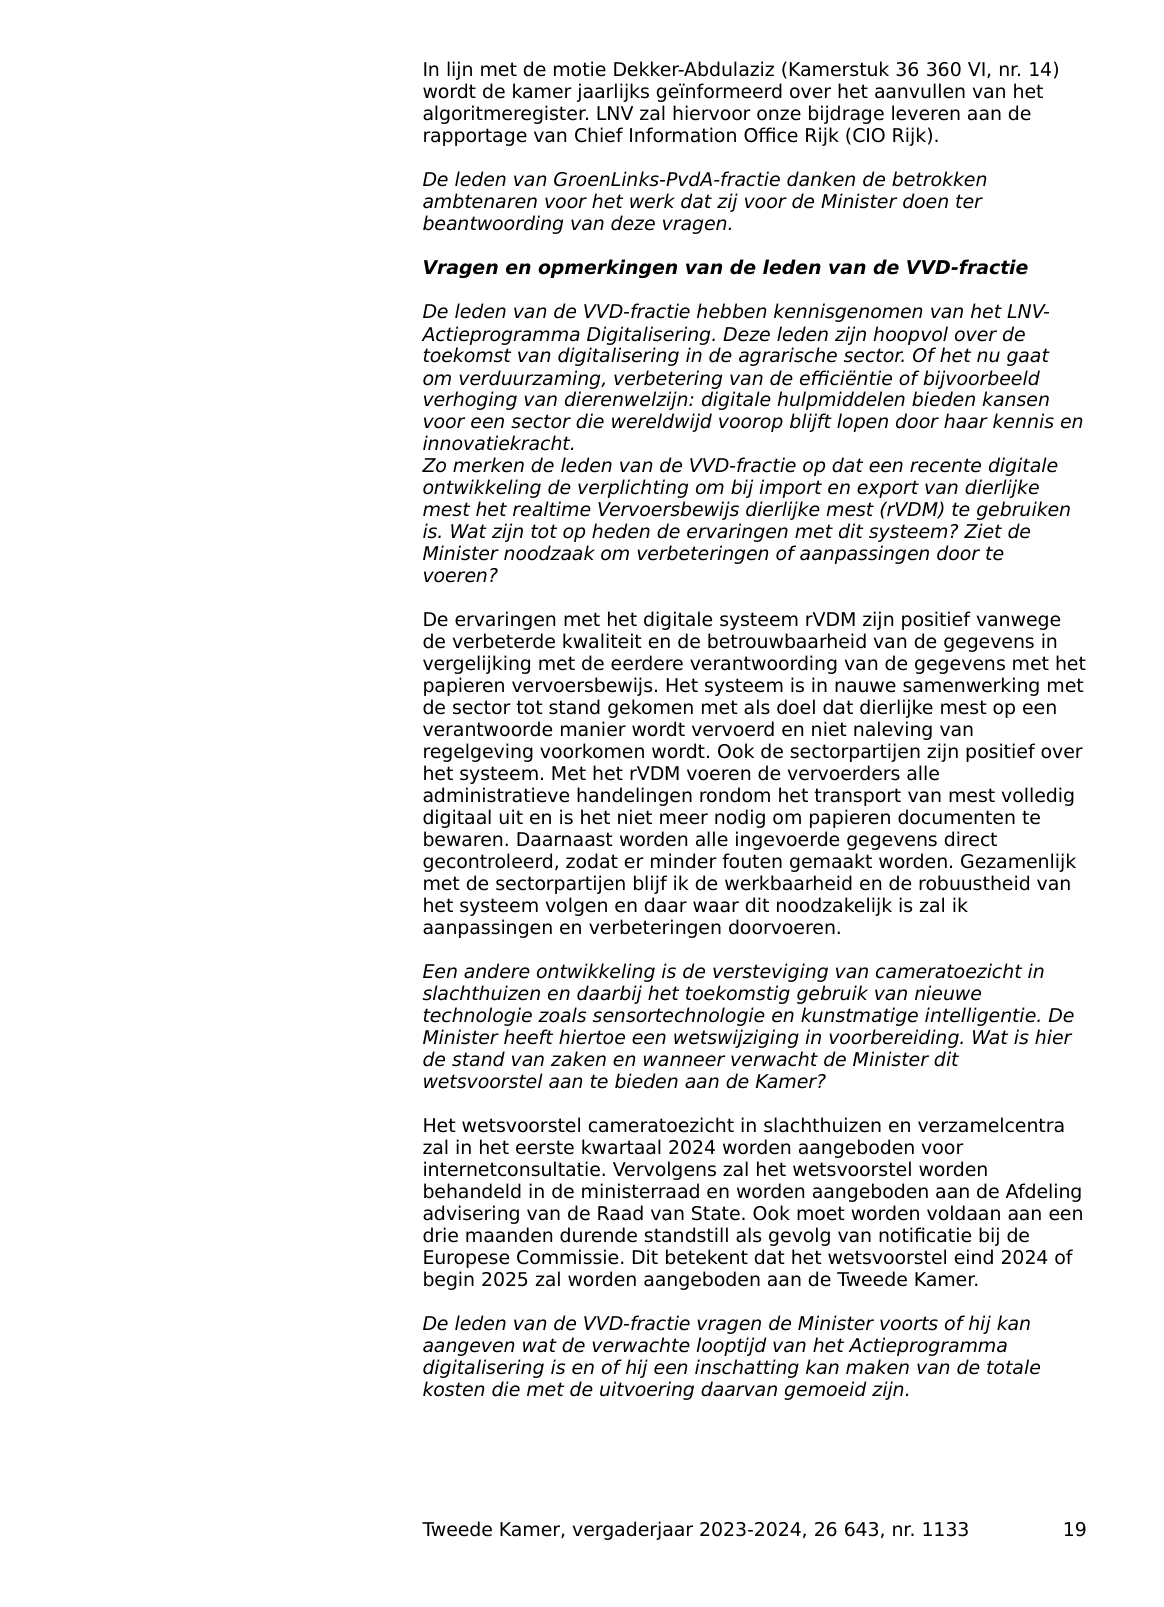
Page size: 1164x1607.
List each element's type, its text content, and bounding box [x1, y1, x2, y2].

text De leden van de VVD-fractie hebben kennisgenomen van het LNV-Actieprogramma Digitalisering. Deze leden zijn hoopvol over de toekomst van digitalisering in de agrarische sector. Of het nu gaat om verduurzaming, verbetering van de efficiëntie of bijvoorbeeld verhoging van dierenwelzijn: digitale hulpmiddelen bieden kansen voor een sector die wereldwijd voorop blijft lopen door haar kennis en innovatiekracht. [422, 301, 1087, 455]
text De leden van de VVD-fractie vragen de Minister voorts of hij kan aangeven wat de verwachte looptijd van het Actieprogramma digitalisering is en of hij een inschatting kan maken van de totale kosten die met de uitvoering daarvan gemoeid zijn. [422, 1313, 1087, 1401]
subtitle Vragen en opmerkingen van de leden van de VVD-fractie [422, 257, 1087, 279]
text In lijn met de motie Dekker-Abdulaziz (Kamerstuk 36 360 VI, nr. 14) wordt de kamer jaarlijks geïnformeerd over het aanvullen van het algoritmeregister. LNV zal hiervoor onze bijdrage leveren aan de rapportage van Chief Information Office Rijk (CIO Rijk). [422, 59, 1087, 147]
text De ervaringen met het digitale systeem rVDM zijn positief vanwege de verbeterde kwaliteit en de betrouwbaarheid van de gegevens in vergelijking met de eerdere verantwoording van de gegevens met het papieren vervoersbewijs. Het systeem is in nauwe samenwerking met de sector tot stand gekomen met als doel dat dierlijke mest op een verantwoorde manier wordt vervoerd en niet naleving van regelgeving voorkomen wordt. Ook de sectorpartijen zijn positief over het systeem. Met het rVDM voeren de vervoerders alle administratieve handelingen rondom het transport van mest volledig digitaal uit en is het niet meer nodig om papieren documenten te bewaren. Daarnaast worden alle ingevoerde gegevens direct gecontroleerd, zodat er minder fouten gemaakt worden. Gezamenlijk met de sectorpartijen blijf ik de werkbaarheid en de robuustheid van het systeem volgen en daar waar dit noodzakelijk is zal ik aanpassingen en verbeteringen doorvoeren. [422, 609, 1087, 939]
text De leden van GroenLinks-PvdA-fractie danken de betrokken ambtenaren voor het werk dat zij voor de Minister doen ter beantwoording van deze vragen. [422, 169, 1087, 235]
text Zo merken de leden van de VVD-fractie op dat een recente digitale ontwikkeling de verplichting om bij import en export van dierlijke mest het realtime Vervoersbewijs dierlijke mest (rVDM) te gebruiken is. Wat zijn tot op heden de ervaringen met dit systeem? Ziet de Minister noodzaak om verbeteringen of aanpassingen door te voeren? [422, 455, 1087, 587]
text Het wetsvoorstel cameratoezicht in slachthuizen en verzamelcentra zal in het eerste kwartaal 2024 worden aangeboden voor internetconsultatie. Vervolgens zal het wetsvoorstel worden behandeld in de ministerraad en worden aangeboden aan de Afdeling advisering van de Raad van State. Ook moet worden voldaan aan een drie maanden durende standstill als gevolg van notificatie bij de Europese Commissie. Dit betekent dat het wetsvoorstel eind 2024 of begin 2025 zal worden aangeboden aan de Tweede Kamer. [422, 1115, 1087, 1291]
text Een andere ontwikkeling is de versteviging van cameratoezicht in slachthuizen en daarbij het toekomstig gebruik van nieuwe technologie zoals sensortechnologie en kunstmatige intelligentie. De Minister heeft hiertoe een wetswijziging in voorbereiding. Wat is hier de stand van zaken en wanneer verwacht de Minister dit wetsvoorstel aan te bieden aan de Kamer? [422, 961, 1087, 1093]
